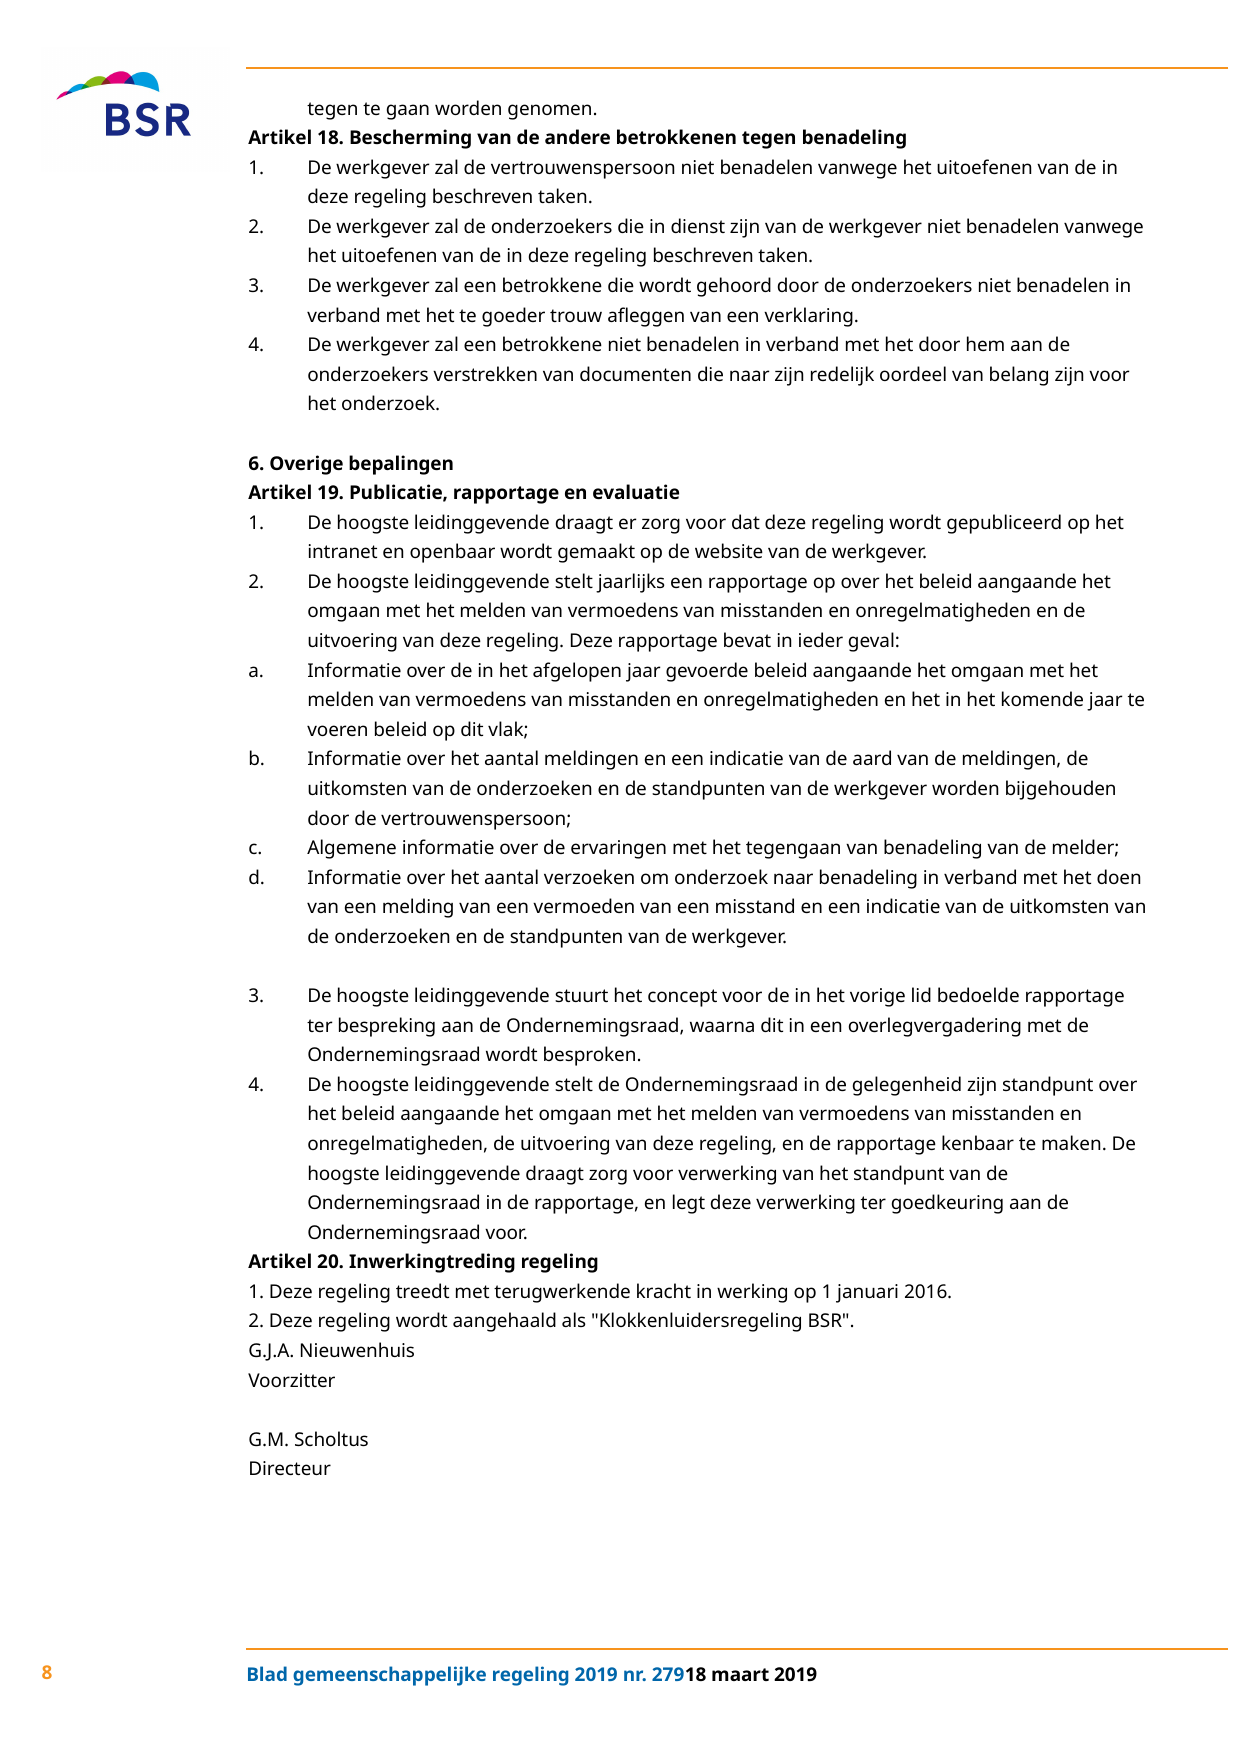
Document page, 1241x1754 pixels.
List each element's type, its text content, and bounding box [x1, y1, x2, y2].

list De werkgever zal een betrokkene niet benadelen in verband met het door hem aan de onderzoekers verstrekken van documenten die naar zijn redelijk oordeel van belang zijn voor het onderzoek. [248, 331, 1152, 416]
text Voorzitter [248, 1367, 1152, 1393]
list De werkgever zal een betrokkene die wordt gehoord door de onderzoekers niet benadelen in verband met het te goeder trouw afleggen van een verklaring. [248, 272, 1152, 328]
text 2. Deze regeling wordt aangehaald als "Klokkenluidersregeling BSR". [248, 1308, 1152, 1333]
list De hoogste leidinggevende stelt de Ondernemingsraad in de gelegenheid zijn standpunt over het beleid aangaande het omgaan met het melden van vermoedens van misstanden en onregelmatigheden, de uitvoering van deze regeling, en de rapportage kenbaar te maken. De hoogste leidinggevende draagt zorg voor verwerking van het standpunt van de Ondernemingsraad in de rapportage, en legt deze verwerking ter goedkeuring aan de Ondernemingsraad voor. [248, 1071, 1152, 1245]
list Informatie over de in het afgelopen jaar gevoerde beleid aangaande het omgaan met het melden van vermoedens van misstanden en onregelmatigheden en het in het komende jaar te voeren beleid op dit vlak; [248, 657, 1152, 742]
list De hoogste leidinggevende stuurt het concept voor de in het vorige lid bedoelde rapportage ter bespreking aan de Ondernemingsraad, waarna dit in een overlegvergadering met de Ondernemingsraad wordt besproken. [248, 982, 1152, 1067]
text 1. Deze regeling treedt met terugwerkende kracht in werking op 1 januari 2016. [248, 1278, 1152, 1304]
list Informatie over het aantal meldingen en een indicatie van de aard van de meldingen, de uitkomsten van de onderzoeken en de standpunten van de werkgever worden bijgehouden door de vertrouwenspersoon; [248, 746, 1152, 831]
list Informatie over het aantal verzoeken om onderzoek naar benadeling in verband met het doen van een melding van een vermoeden van een misstand en een indicatie van de uitkomsten van de onderzoeken en de standpunten van de werkgever. [248, 864, 1152, 949]
list De werkgever zal de onderzoekers die in dienst zijn van de werkgever niet benadelen vanwege het uitoefenen van de in deze regeling beschreven taken. [248, 213, 1152, 268]
picture [41, 47, 231, 172]
text G.J.A. Nieuwenhuis [248, 1337, 1152, 1363]
text Directeur [248, 1456, 1152, 1481]
text Artikel 20. Inwerkingtreding regeling [248, 1248, 1152, 1274]
list tegen te gaan worden genomen. [248, 95, 1152, 121]
list De werkgever zal de vertrouwenspersoon niet benadelen vanwege het uitoefenen van de in deze regeling beschreven taken. [248, 154, 1152, 209]
text Artikel 18. Bescherming van de andere betrokkenen tegen benadeling [248, 124, 1152, 150]
list De hoogste leidinggevende stelt jaarlijks een rapportage op over het beleid aangaande het omgaan met het melden van vermoedens van misstanden en onregelmatigheden en de uitvoering van deze regeling. Deze rapportage bevat in ieder geval: [248, 568, 1152, 653]
text G.M. Scholtus [248, 1426, 1152, 1452]
list De hoogste leidinggevende draagt er zorg voor dat deze regeling wordt gepubliceerd op het intranet en openbaar wordt gemaakt op de website van de werkgever. [248, 509, 1152, 564]
text 6. Overige bepalingen [248, 450, 1152, 476]
text Artikel 19. Publicatie, rapportage en evaluatie [248, 479, 1152, 505]
list Algemene informatie over de ervaringen met het tegengaan van benadeling van de melder; [248, 834, 1152, 860]
